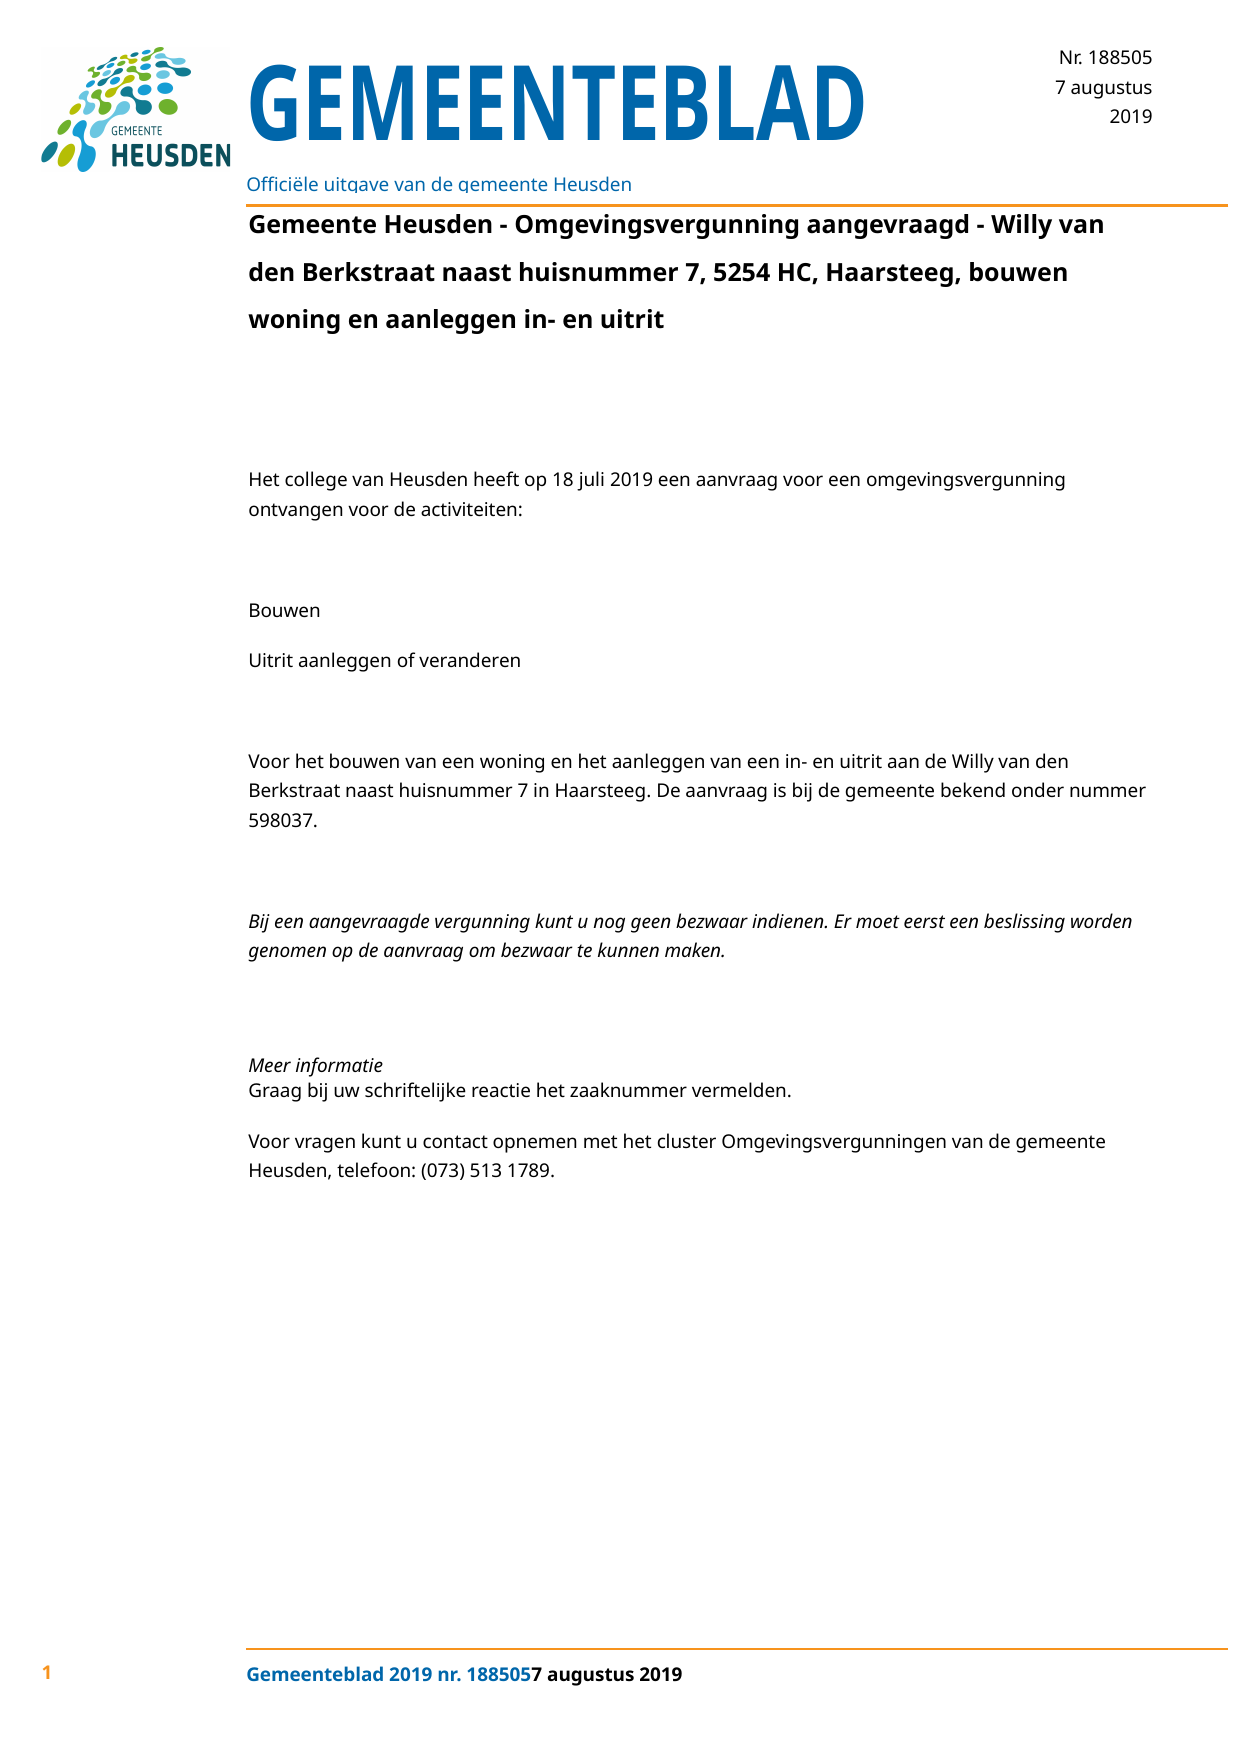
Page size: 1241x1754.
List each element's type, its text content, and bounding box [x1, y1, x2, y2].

text Uitrit aanleggen of veranderen [248, 647, 1152, 673]
text Bij een aangevraagde vergunning kunt u nog geen bezwaar indienen. Er moet eerst een beslissing worden genomen op de aanvraag om bezwaar te kunnen maken. [248, 908, 1152, 963]
text Het college van Heusden heeft op 18 juli 2019 een aanvraag voor een omgevingsvergunning ontvangen voor de activiteiten: [248, 466, 1152, 522]
text Voor het bouwen van een woning en het aanleggen van een in- en uitrit aan de Willy van den Berkstraat naast huisnummer 7 in Haarsteeg. De aanvraag is bij de gemeente bekend onder nummer 598037. [248, 748, 1152, 833]
picture [41, 47, 231, 172]
text Gemeente Heusden - Omgevingsvergunning aangevraagd - Willy van den Berkstraat naast huisnummer 7, 5254 HC, Haarsteeg, bouwen woning en aanleggen in- en uitrit [248, 207, 1152, 336]
text Bouwen [248, 597, 1152, 622]
text Voor vragen kunt u contact opnemen met het cluster Omgevingsvergunningen van de gemeente Heusden, telefoon: (073) 513 1789. [248, 1128, 1152, 1183]
text Meer informatie [248, 1052, 1152, 1078]
text Graag bij uw schriftelijke reactie het zaaknummer vermelden. [248, 1078, 1152, 1103]
